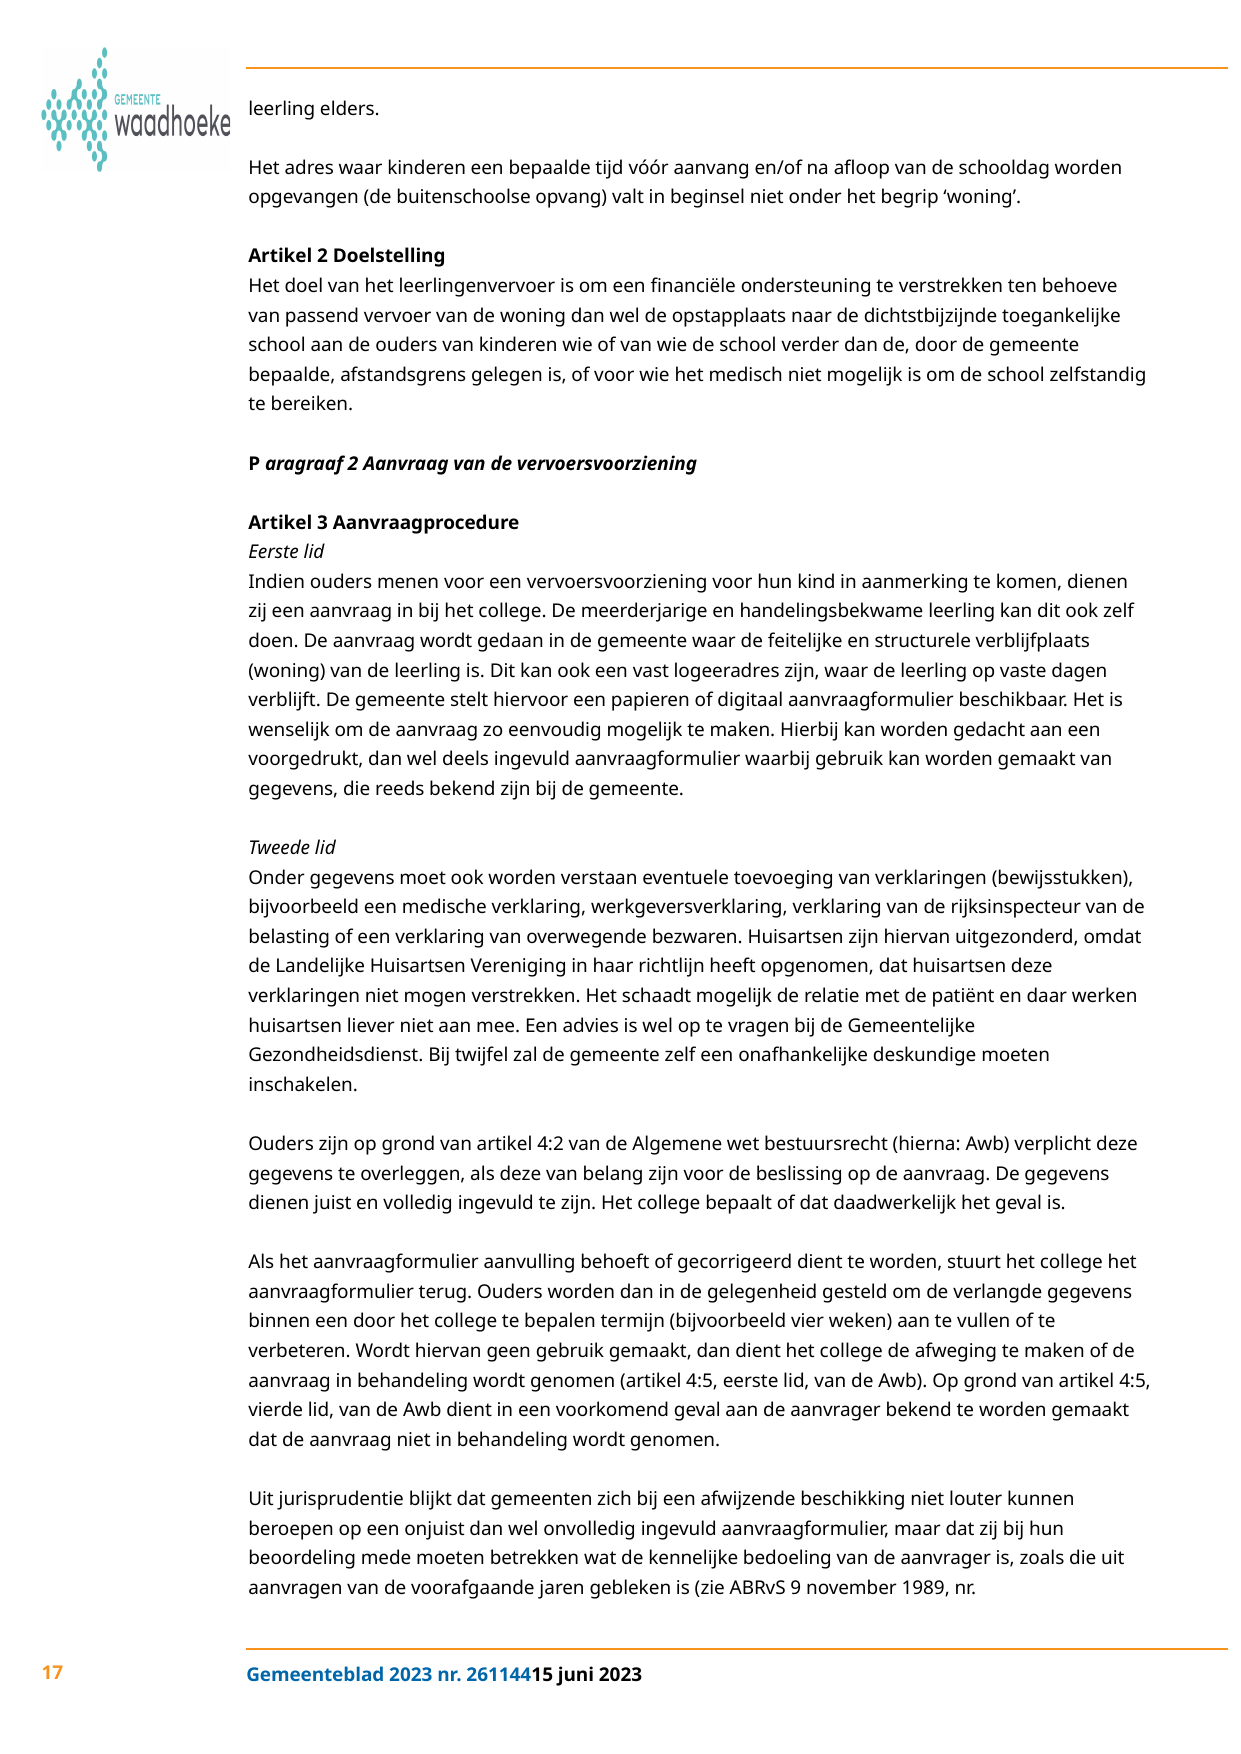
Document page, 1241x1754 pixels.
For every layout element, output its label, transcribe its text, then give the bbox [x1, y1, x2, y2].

text Het adres waar kinderen een bepaalde tijd vóór aanvang en/of na afloop van de schooldag worden opgevangen (de buitenschoolse opvang) valt in beginsel niet onder het begrip ‘woning’. [248, 154, 1152, 209]
text Het doel van het leerlingenvervoer is om een financiële ondersteuning te verstrekken ten behoeve van passend vervoer van de woning dan wel de opstapplaats naar de dichtstbijzijnde toegankelijke school aan de ouders van kinderen wie of van wie de school verder dan de, door de gemeente bepaalde, afstandsgrens gelegen is, of voor wie het medisch niet mogelijk is om de school zelfstandig te bereiken. [248, 272, 1152, 416]
picture [41, 47, 231, 172]
text Artikel 2 Doelstelling [248, 243, 1152, 268]
text Eerste lid [248, 538, 1152, 564]
text Uit jurisprudentie blijkt dat gemeenten zich bij een afwijzende beschikking niet louter kunnen beroepen op een onjuist dan wel onvolledig ingevuld aanvraagformulier, maar dat zij bij hun beoordeling mede moeten betrekken wat de kennelijke bedoeling van de aanvrager is, zoals die uit aanvragen van de voorafgaande jaren gebleken is (zie ABRvS 9 november 1989, nr. [248, 1485, 1152, 1600]
text leerling elders. [248, 95, 1152, 121]
text Ouders zijn op grond van artikel 4:2 van de Algemene wet bestuursrecht (hierna: Awb) verplicht deze gegevens te overleggen, als deze van belang zijn voor de beslissing op de aanvraag. De gegevens dienen juist en volledig ingevuld te zijn. Het college bepaalt of dat daadwerkelijk het geval is. [248, 1130, 1152, 1215]
text Tweede lid [248, 834, 1152, 860]
text Indien ouders menen voor een vervoersvoorziening voor hun kind in aanmerking te komen, dienen zij een aanvraag in bij het college. De meerderjarige en handelingsbekwame leerling kan dit ook zelf doen. De aanvraag wordt gedaan in de gemeente waar de feitelijke en structurele verblijfplaats (woning) van de leerling is. Dit kan ook een vast logeeradres zijn, waar de leerling op vaste dagen verblijft. De gemeente stelt hiervoor een papieren of digitaal aanvraagformulier beschikbaar. Het is wenselijk om de aanvraag zo eenvoudig mogelijk te maken. Hierbij kan worden gedacht aan een voorgedrukt, dan wel deels ingevuld aanvraagformulier waarbij gebruik kan worden gemaakt van gegevens, die reeds bekend zijn bij de gemeente. [248, 568, 1152, 801]
text Als het aanvraagformulier aanvulling behoeft of gecorrigeerd dient te worden, stuurt het college het aanvraagformulier terug. Ouders worden dan in de gelegenheid gesteld om de verlangde gegevens binnen een door het college te bepalen termijn (bijvoorbeeld vier weken) aan te vullen of te verbeteren. Wordt hiervan geen gebruik gemaakt, dan dient het college de afweging te maken of de aanvraag in behandeling wordt genomen (artikel 4:5, eerste lid, van de Awb). Op grond van artikel 4:5, vierde lid, van de Awb dient in een voorkomend geval aan de aanvrager bekend te worden gemaakt dat de aanvraag niet in behandeling wordt genomen. [248, 1248, 1152, 1452]
text Artikel 3 Aanvraagprocedure [248, 509, 1152, 535]
text Onder gegevens moet ook worden verstaan eventuele toevoeging van verklaringen (bewijsstukken), bijvoorbeeld een medische verklaring, werkgeversverklaring, verklaring van de rijksinspecteur van de belasting of een verklaring van overwegende bezwaren. Huisartsen zijn hiervan uitgezonderd, omdat de Landelijke Huisartsen Vereniging in haar richtlijn heeft opgenomen, dat huisartsen deze verklaringen niet mogen verstrekken. Het schaadt mogelijk de relatie met de patiënt en daar werken huisartsen liever niet aan mee. Een advies is wel op te vragen bij de Gemeentelijke Gezondheidsdienst. Bij twijfel zal de gemeente zelf een onafhankelijke deskundige moeten inschakelen. [248, 864, 1152, 1097]
text P aragraaf 2 Aanvraag van de vervoersvoorziening [248, 450, 1152, 476]
